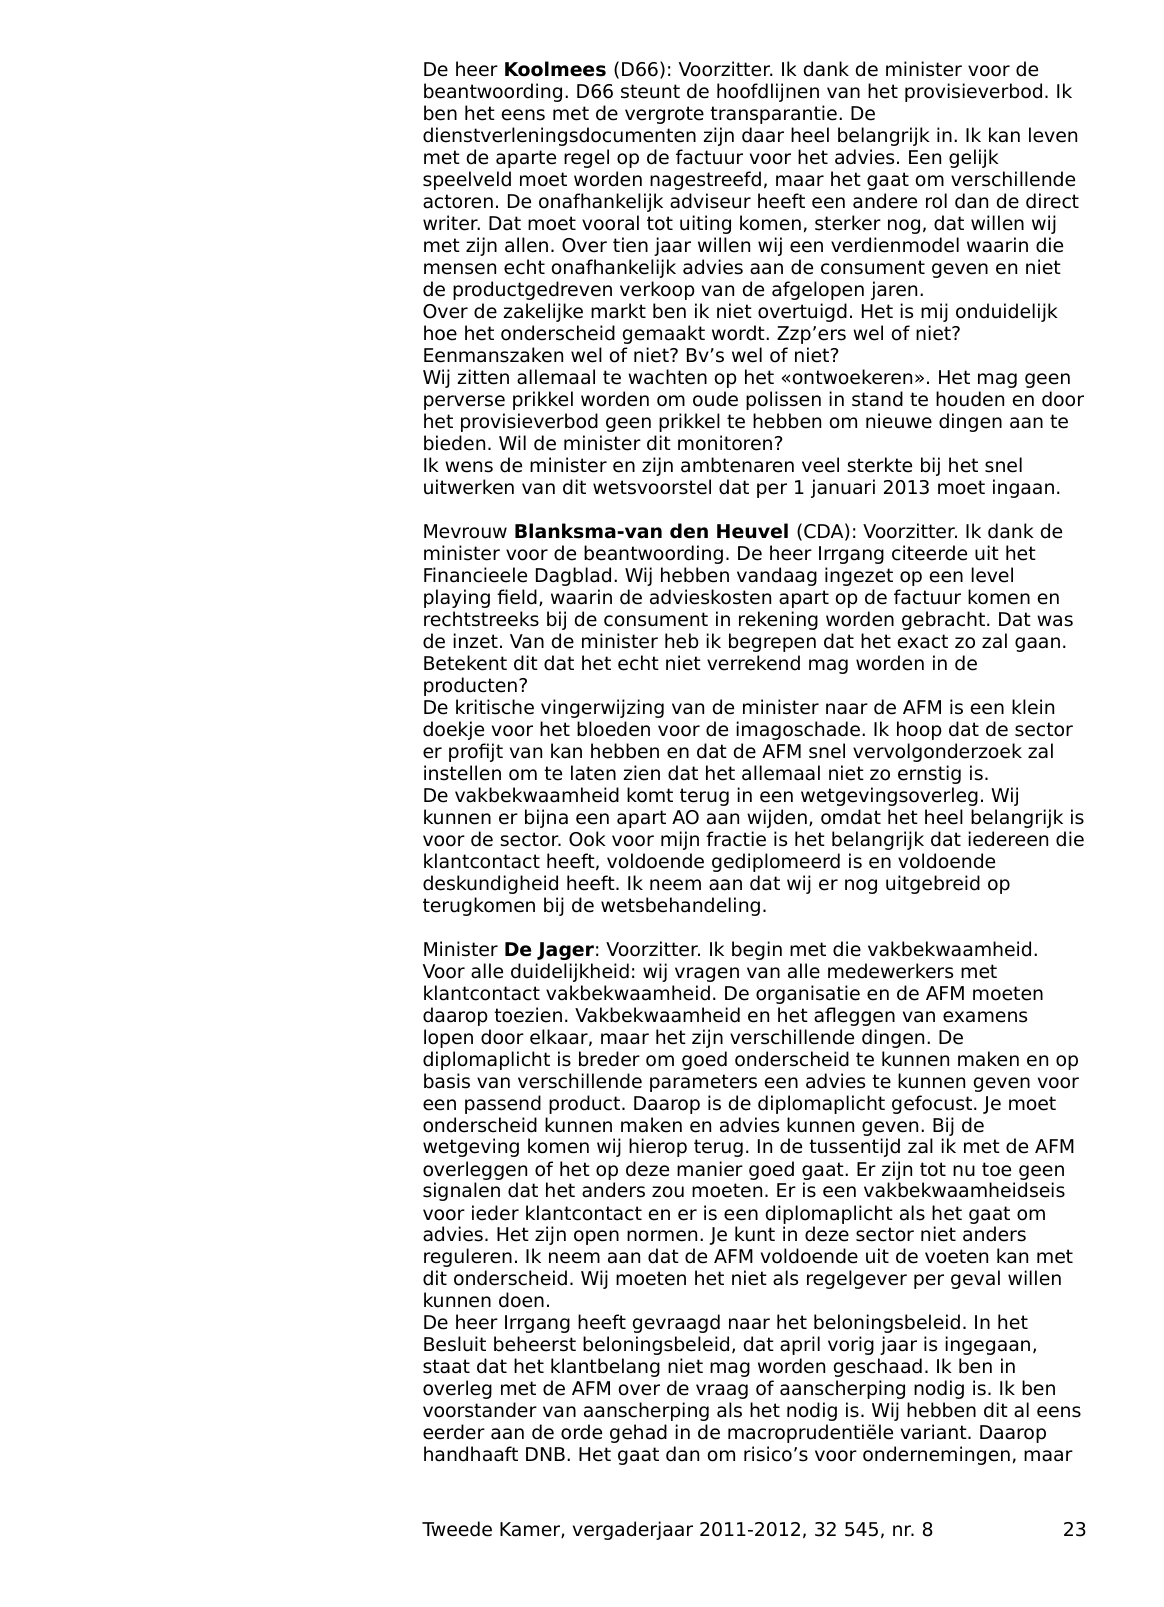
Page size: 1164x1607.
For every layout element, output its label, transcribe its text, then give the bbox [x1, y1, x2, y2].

text Minister De Jager: Voorzitter. Ik begin met die vakbekwaamheid. Voor alle duidelijkheid: wij vragen van alle medewerkers met klantcontact vakbekwaamheid. De organisatie en de AFM moeten daarop toezien. Vakbekwaamheid en het afleggen van examens lopen door elkaar, maar het zijn verschillende dingen. De diplomaplicht is breder om goed onderscheid te kunnen maken en op basis van verschillende parameters een advies te kunnen geven voor een passend product. Daarop is de diplomaplicht gefocust. Je moet onderscheid kunnen maken en advies kunnen geven. Bij de wetgeving komen wij hierop terug. In de tussentijd zal ik met de AFM overleggen of het op deze manier goed gaat. Er zijn tot nu toe geen signalen dat het anders zou moeten. Er is een vakbekwaamheidseis voor ieder klantcontact en er is een diplomaplicht als het gaat om advies. Het zijn open normen. Je kunt in deze sector niet anders reguleren. Ik neem aan dat de AFM voldoende uit de voeten kan met dit onderscheid. Wij moeten het niet als regelgever per geval willen kunnen doen. [422, 939, 1087, 1312]
text De heer Koolmees (D66): Voorzitter. Ik dank de minister voor de beantwoording. D66 steunt de hoofdlijnen van het provisieverbod. Ik ben het eens met de vergrote transparantie. De dienstverleningsdocumenten zijn daar heel belangrijk in. Ik kan leven met de aparte regel op de factuur voor het advies. Een gelijk speelveld moet worden nagestreefd, maar het gaat om verschillende actoren. De onafhankelijk adviseur heeft een andere rol dan de direct writer. Dat moet vooral tot uiting komen, sterker nog, dat willen wij met zijn allen. Over tien jaar willen wij een verdienmodel waarin die mensen echt onafhankelijk advies aan de consument geven en niet de productgedreven verkoop van de afgelopen jaren. [422, 59, 1087, 301]
text De kritische vingerwijzing van de minister naar de AFM is een klein doekje voor het bloeden voor de imagoschade. Ik hoop dat de sector er profijt van kan hebben en dat de AFM snel vervolgonderzoek zal instellen om te laten zien dat het allemaal niet zo ernstig is. [422, 697, 1087, 784]
text Over de zakelijke markt ben ik niet overtuigd. Het is mij onduidelijk hoe het onderscheid gemaakt wordt. Zzp’ers wel of niet? Eenmanszaken wel of niet? Bv’s wel of niet? [422, 301, 1087, 367]
text Wij zitten allemaal te wachten op het «ontwoekeren». Het mag geen perverse prikkel worden om oude polissen in stand te houden en door het provisieverbod geen prikkel te hebben om nieuwe dingen aan te bieden. Wil de minister dit monitoren? [422, 367, 1087, 455]
text Ik wens de minister en zijn ambtenaren veel sterkte bij het snel uitwerken van dit wetsvoorstel dat per 1 januari 2013 moet ingaan. [422, 455, 1087, 499]
text De vakbekwaamheid komt terug in een wetgevingsoverleg. Wij kunnen er bijna een apart AO aan wijden, omdat het heel belangrijk is voor de sector. Ook voor mijn fractie is het belangrijk dat iedereen die klantcontact heeft, voldoende gediplomeerd is en voldoende deskundigheid heeft. Ik neem aan dat wij er nog uitgebreid op terugkomen bij de wetsbehandeling. [422, 784, 1087, 916]
text De heer Irrgang heeft gevraagd naar het beloningsbeleid. In het Besluit beheerst beloningsbeleid, dat april vorig jaar is ingegaan, staat dat het klantbelang niet mag worden geschaad. Ik ben in overleg met de AFM over de vraag of aanscherping nodig is. Ik ben voorstander van aanscherping als het nodig is. Wij hebben dit al eens eerder aan de orde gehad in de macroprudentiële variant. Daarop handhaaft DNB. Het gaat dan om risico’s voor ondernemingen, maar [422, 1312, 1087, 1466]
text Mevrouw Blanksma-van den Heuvel (CDA): Voorzitter. Ik dank de minister voor de beantwoording. De heer Irrgang citeerde uit het Financieele Dagblad. Wij hebben vandaag ingezet op een level playing field, waarin de advieskosten apart op de factuur komen en rechtstreeks bij de consument in rekening worden gebracht. Dat was de inzet. Van de minister heb ik begrepen dat het exact zo zal gaan. Betekent dit dat het echt niet verrekend mag worden in de producten? [422, 521, 1087, 697]
